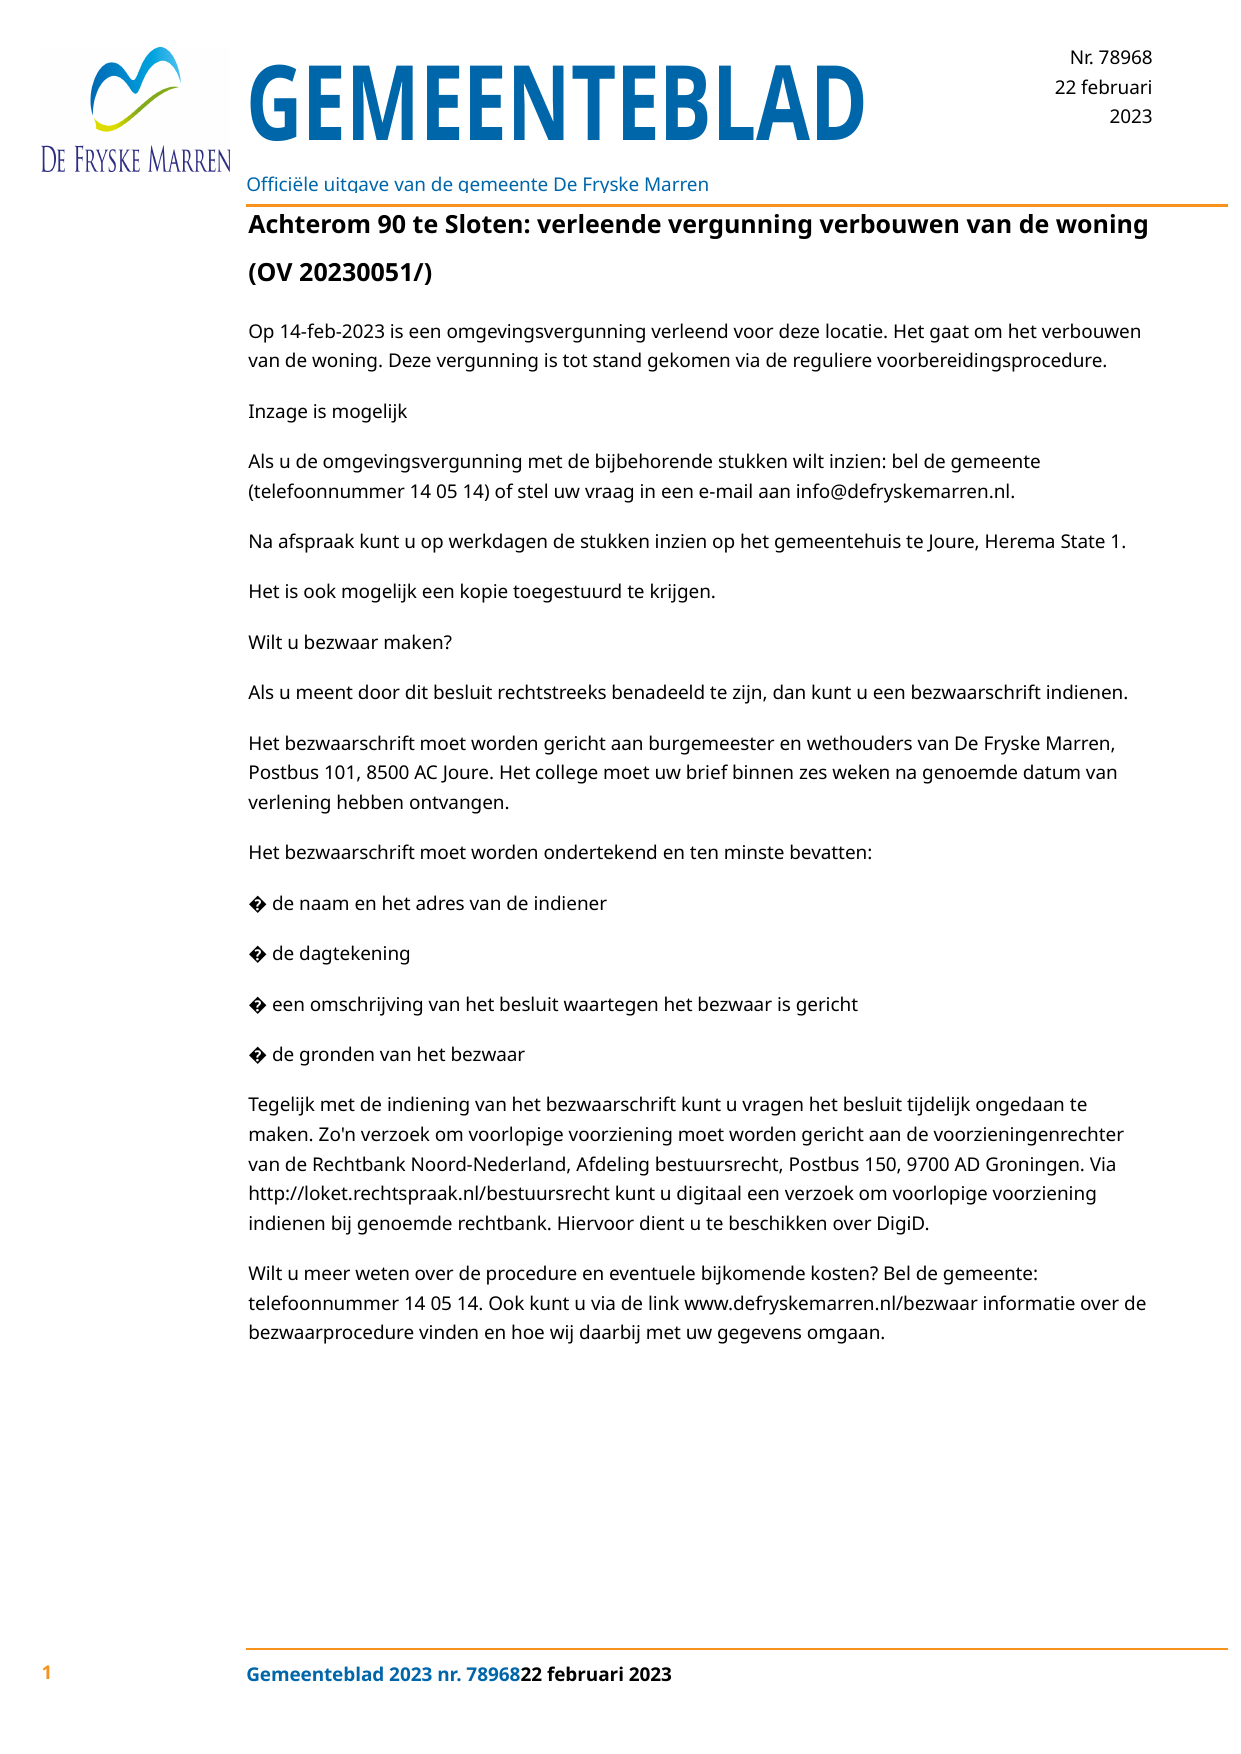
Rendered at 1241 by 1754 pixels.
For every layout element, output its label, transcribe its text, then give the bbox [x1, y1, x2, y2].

text Het bezwaarschrift moet worden ondertekend en ten minste bevatten: [248, 839, 1152, 865]
text Wilt u bezwaar maken? [248, 629, 1152, 655]
text Als u meent door dit besluit rechtstreeks benadeeld te zijn, dan kunt u een bezwaarschrift indienen. [248, 679, 1152, 705]
text Het bezwaarschrift moet worden gericht aan burgemeester en wethouders van De Fryske Marren, Postbus 101, 8500 AC Joure. Het college moet uw brief binnen zes weken na genoemde datum van verlening hebben ontvangen. [248, 730, 1152, 815]
text Op 14-feb-2023 is een omgevingsvergunning verleend voor deze locatie. Het gaat om het verbouwen van de woning. Deze vergunning is tot stand gekomen via de reguliere voorbereidingsprocedure. [248, 318, 1152, 373]
text Na afspraak kunt u op werkdagen de stukken inzien op het gemeentehuis te Joure, Herema State 1. [248, 528, 1152, 554]
text Inzage is mogelijk [248, 398, 1152, 424]
text Wilt u meer weten over de procedure en eventuele bijkomende kosten? Bel de gemeente: telefoonnummer 14 05 14. Ook kunt u via de link www.defryskemarren.nl/bezwaar informatie over de bezwaarprocedure vinden en hoe wij daarbij met uw gegevens omgaan. [248, 1260, 1152, 1345]
text Achterom 90 te Sloten: verleende vergunning verbouwen van de woning (OV 20230051/) [248, 207, 1152, 288]
text Tegelijk met de indiening van het bezwaarschrift kunt u vragen het besluit tijdelijk ongedaan te maken. Zo'n verzoek om voorlopige voorziening moet worden gericht aan de voorzieningenrechter van de Rechtbank Noord-Nederland, Afdeling bestuursrecht, Postbus 150, 9700 AD Groningen. Via http://loket.rechtspraak.nl/bestuursrecht kunt u digitaal een verzoek om voorlopige voorziening indienen bij genoemde rechtbank. Hiervoor dient u te beschikken over DigiD. [248, 1092, 1152, 1236]
text Als u de omgevingsvergunning met de bijbehorende stukken wilt inzien: bel de gemeente (telefoonnummer 14 05 14) of stel uw vraag in een e-mail aan info@defryskemarren.nl. [248, 448, 1152, 504]
text � een omschrijving van het besluit waartegen het bezwaar is gericht [248, 991, 1152, 1017]
text � de gronden van het bezwaar [248, 1041, 1152, 1067]
text � de dagtekening [248, 940, 1152, 966]
picture [41, 47, 231, 172]
text � de naam en het adres van de indiener [248, 890, 1152, 916]
text Het is ook mogelijk een kopie toegestuurd te krijgen. [248, 579, 1152, 604]
